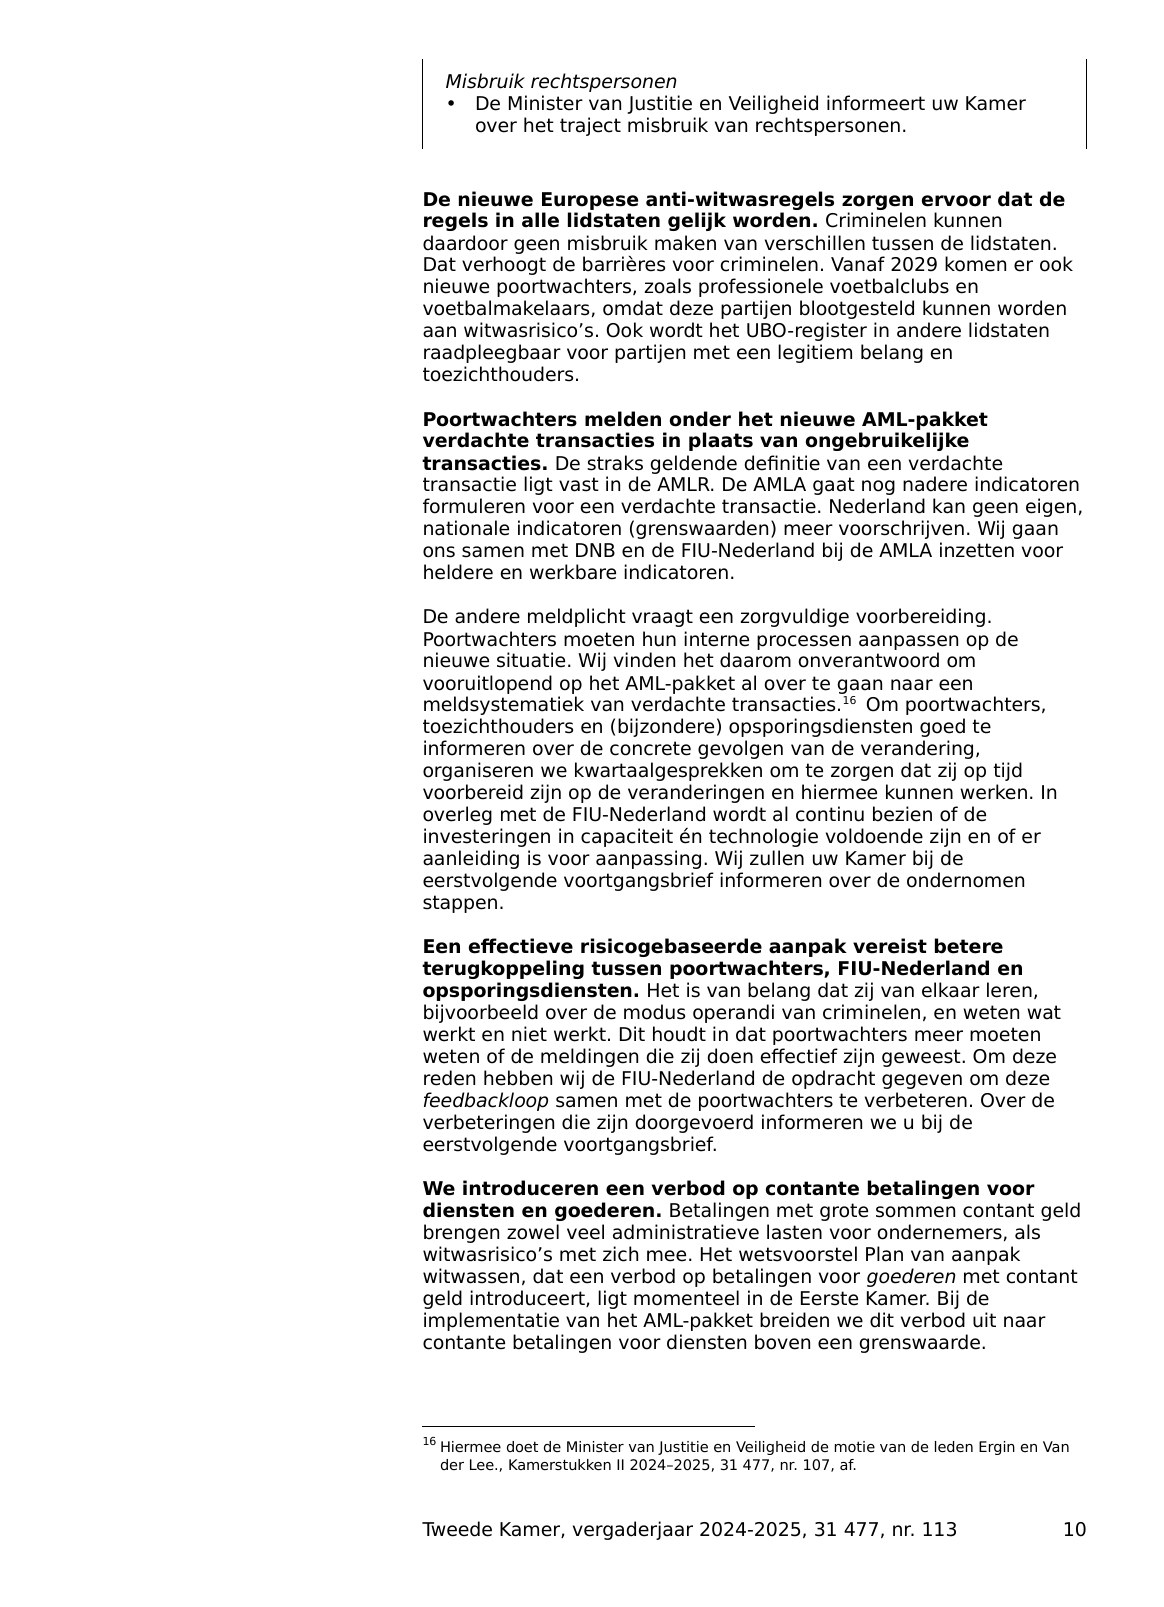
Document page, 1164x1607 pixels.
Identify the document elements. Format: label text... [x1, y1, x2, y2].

text Poortwachters melden onder het nieuwe AML-pakket verdachte transacties in plaats van ongebruikelijke transacties. De straks geldende definitie van een verdachte transactie ligt vast in de AMLR. De AMLA gaat nog nadere indicatoren formuleren voor een verdachte transactie. Nederland kan geen eigen, nationale indicatoren (grenswaarden) meer voorschrijven. Wij gaan ons samen met DNB en de FIU-Nederland bij de AMLA inzetten voor heldere en werkbare indicatoren. [422, 408, 1087, 584]
table_header Misbruik rechtspersonen • De Minister van Justitie en Veiligheid informeert uw Kamer over het traject misbruik van rechtspersonen. [423, 59, 1086, 148]
text We introduceren een verbod op contante betalingen voor diensten en goederen. Betalingen met grote sommen contant geld brengen zowel veel administratieve lasten voor ondernemers, als witwasrisico’s met zich mee. Het wetsvoorstel Plan van aanpak witwassen, dat een verbod op betalingen voor goederen met contant geld introduceert, ligt momenteel in de Eerste Kamer. Bij de implementatie van het AML-pakket breiden we dit verbod uit naar contante betalingen voor diensten boven een grenswaarde. [422, 1178, 1087, 1354]
text Een effectieve risicogebaseerde aanpak vereist betere terugkoppeling tussen poortwachters, FIU-Nederland en opsporingsdiensten. Het is van belang dat zij van elkaar leren, bijvoorbeeld over de modus operandi van criminelen, en weten wat werkt en niet werkt. Dit houdt in dat poortwachters meer moeten weten of de meldingen die zij doen effectief zijn geweest. Om deze reden hebben wij de FIU-Nederland de opdracht gegeven om deze feedbackloop samen met de poortwachters te verbeteren. Over de verbeteringen die zijn doorgevoerd informeren we u bij de eerstvolgende voortgangsbrief. [422, 936, 1087, 1156]
text Hiermee doet de Minister van Justitie en Veiligheid de motie van de leden Ergin en Van der Lee., Kamerstukken II 2024–2025, 31 477, nr. 107, af. [422, 1435, 1087, 1474]
text De andere meldplicht vraagt een zorgvuldige voorbereiding. Poortwachters moeten hun interne processen aanpassen op de nieuwe situatie. Wij vinden het daarom onverantwoord om vooruitlopend op het AML-pakket al over te gaan naar een meldsystematiek van verdachte transacties. Om poortwachters, toezichthouders en (bijzondere) opsporingsdiensten goed te informeren over de concrete gevolgen van de verandering, organiseren we kwartaalgesprekken om te zorgen dat zij op tijd voorbereid zijn op de veranderingen en hiermee kunnen werken. In overleg met de FIU-Nederland wordt al continu bezien of de investeringen in capaciteit én technologie voldoende zijn en of er aanleiding is voor aanpassing. Wij zullen uw Kamer bij de eerstvolgende voortgangsbrief informeren over de ondernomen stappen. [422, 606, 1087, 914]
text De nieuwe Europese anti-witwasregels zorgen ervoor dat de regels in alle lidstaten gelijk worden. Criminelen kunnen daardoor geen misbruik maken van verschillen tussen de lidstaten. Dat verhoogt de barrières voor criminelen. Vanaf 2029 komen er ook nieuwe poortwachters, zoals professionele voetbalclubs en voetbalmakelaars, omdat deze partijen blootgesteld kunnen worden aan witwasrisico’s. Ook wordt het UBO-register in andere lidstaten raadpleegbaar voor partijen met een legitiem belang en toezichthouders. [422, 188, 1087, 386]
